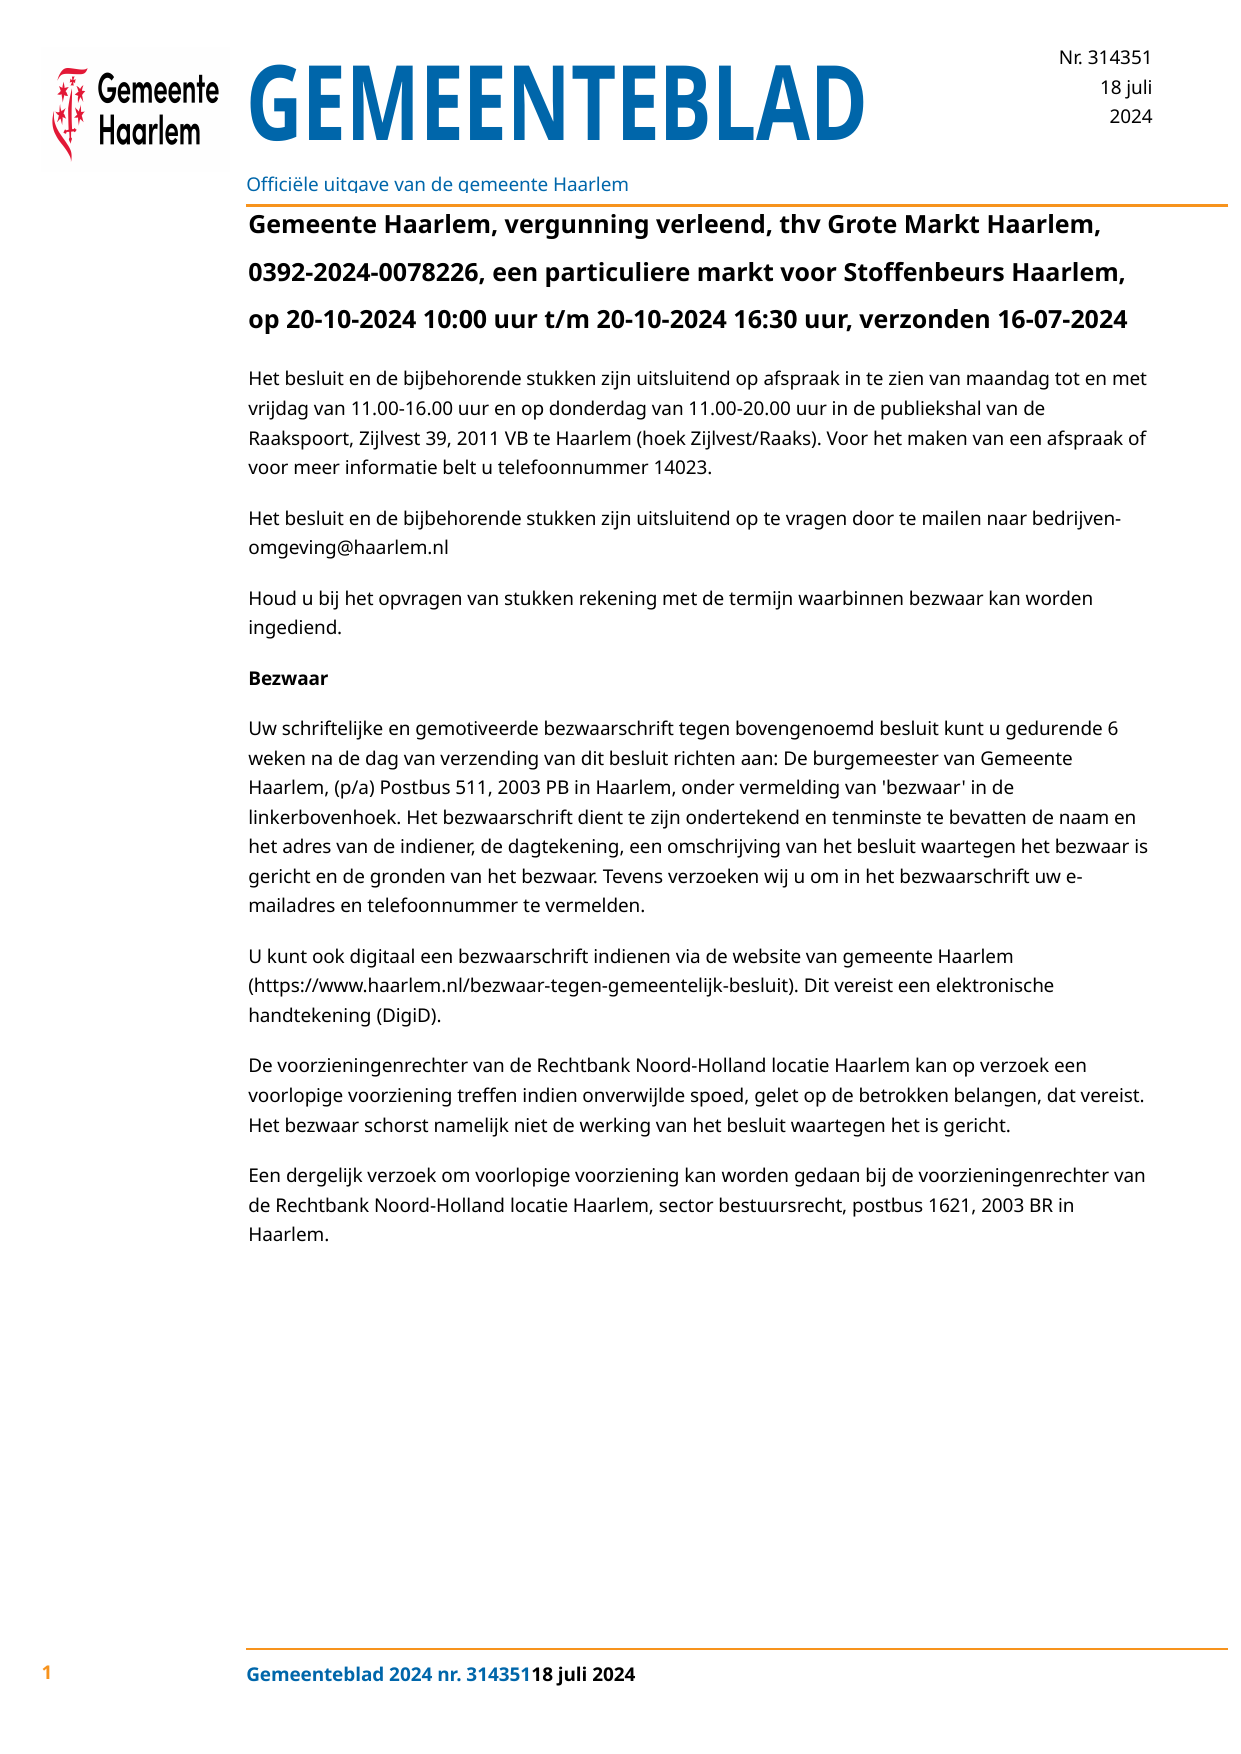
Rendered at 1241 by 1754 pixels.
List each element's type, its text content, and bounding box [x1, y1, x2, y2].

text Bezwaar [248, 665, 1152, 690]
picture [41, 47, 231, 172]
text Gemeente Haarlem, vergunning verleend, thv Grote Markt Haarlem, 0392-2024-0078226, een particuliere markt voor Stoffenbeurs Haarlem, op 20-10-2024 10:00 uur t/m 20-10-2024 16:30 uur, verzonden 16-07-2024 [248, 207, 1152, 336]
text Uw schriftelijke en gemotiveerde bezwaarschrift tegen bovengenoemd besluit kunt u gedurende 6 weken na de dag van verzending van dit besluit richten aan: De burgemeester van Gemeente Haarlem, (p/a) Postbus 511, 2003 PB in Haarlem, onder vermelding van 'bezwaar' in de linkerbovenhoek. Het bezwaarschrift dient te zijn ondertekend en tenminste te bevatten de naam en het adres van de indiener, de dagtekening, een omschrijving van het besluit waartegen het bezwaar is gericht en de gronden van het bezwaar. Tevens verzoeken wij u om in het bezwaarschrift uw e-mailadres en telefoonnummer te vermelden. [248, 715, 1152, 918]
text Het besluit en de bijbehorende stukken zijn uitsluitend op te vragen door te mailen naar bedrijven-omgeving@haarlem.nl [248, 505, 1152, 560]
text Het besluit en de bijbehorende stukken zijn uitsluitend op afspraak in te zien van maandag tot en met vrijdag van 11.00-16.00 uur en op donderdag van 11.00-20.00 uur in de publiekshal van de Raakspoort, Zijlvest 39, 2011 VB te Haarlem (hoek Zijlvest/Raaks). Voor het maken van een afspraak of voor meer informatie belt u telefoonnummer 14023. [248, 366, 1152, 480]
text Een dergelijk verzoek om voorlopige voorziening kan worden gedaan bij de voorzieningenrechter van de Rechtbank Noord-Holland locatie Haarlem, sector bestuursrecht, postbus 1621, 2003 BR in Haarlem. [248, 1162, 1152, 1247]
text U kunt ook digitaal een bezwaarschrift indienen via de website van gemeente Haarlem (https://www.haarlem.nl/bezwaar-tegen-gemeentelijk-besluit). Dit vereist een elektronische handtekening (DigiD). [248, 943, 1152, 1028]
text Houd u bij het opvragen van stukken rekening met de termijn waarbinnen bezwaar kan worden ingediend. [248, 585, 1152, 640]
text De voorzieningenrechter van de Rechtbank Noord-Holland locatie Haarlem kan op verzoek een voorlopige voorziening treffen indien onverwijlde spoed, gelet op de betrokken belangen, dat vereist. Het bezwaar schorst namelijk niet de werking van het besluit waartegen het is gericht. [248, 1053, 1152, 1137]
